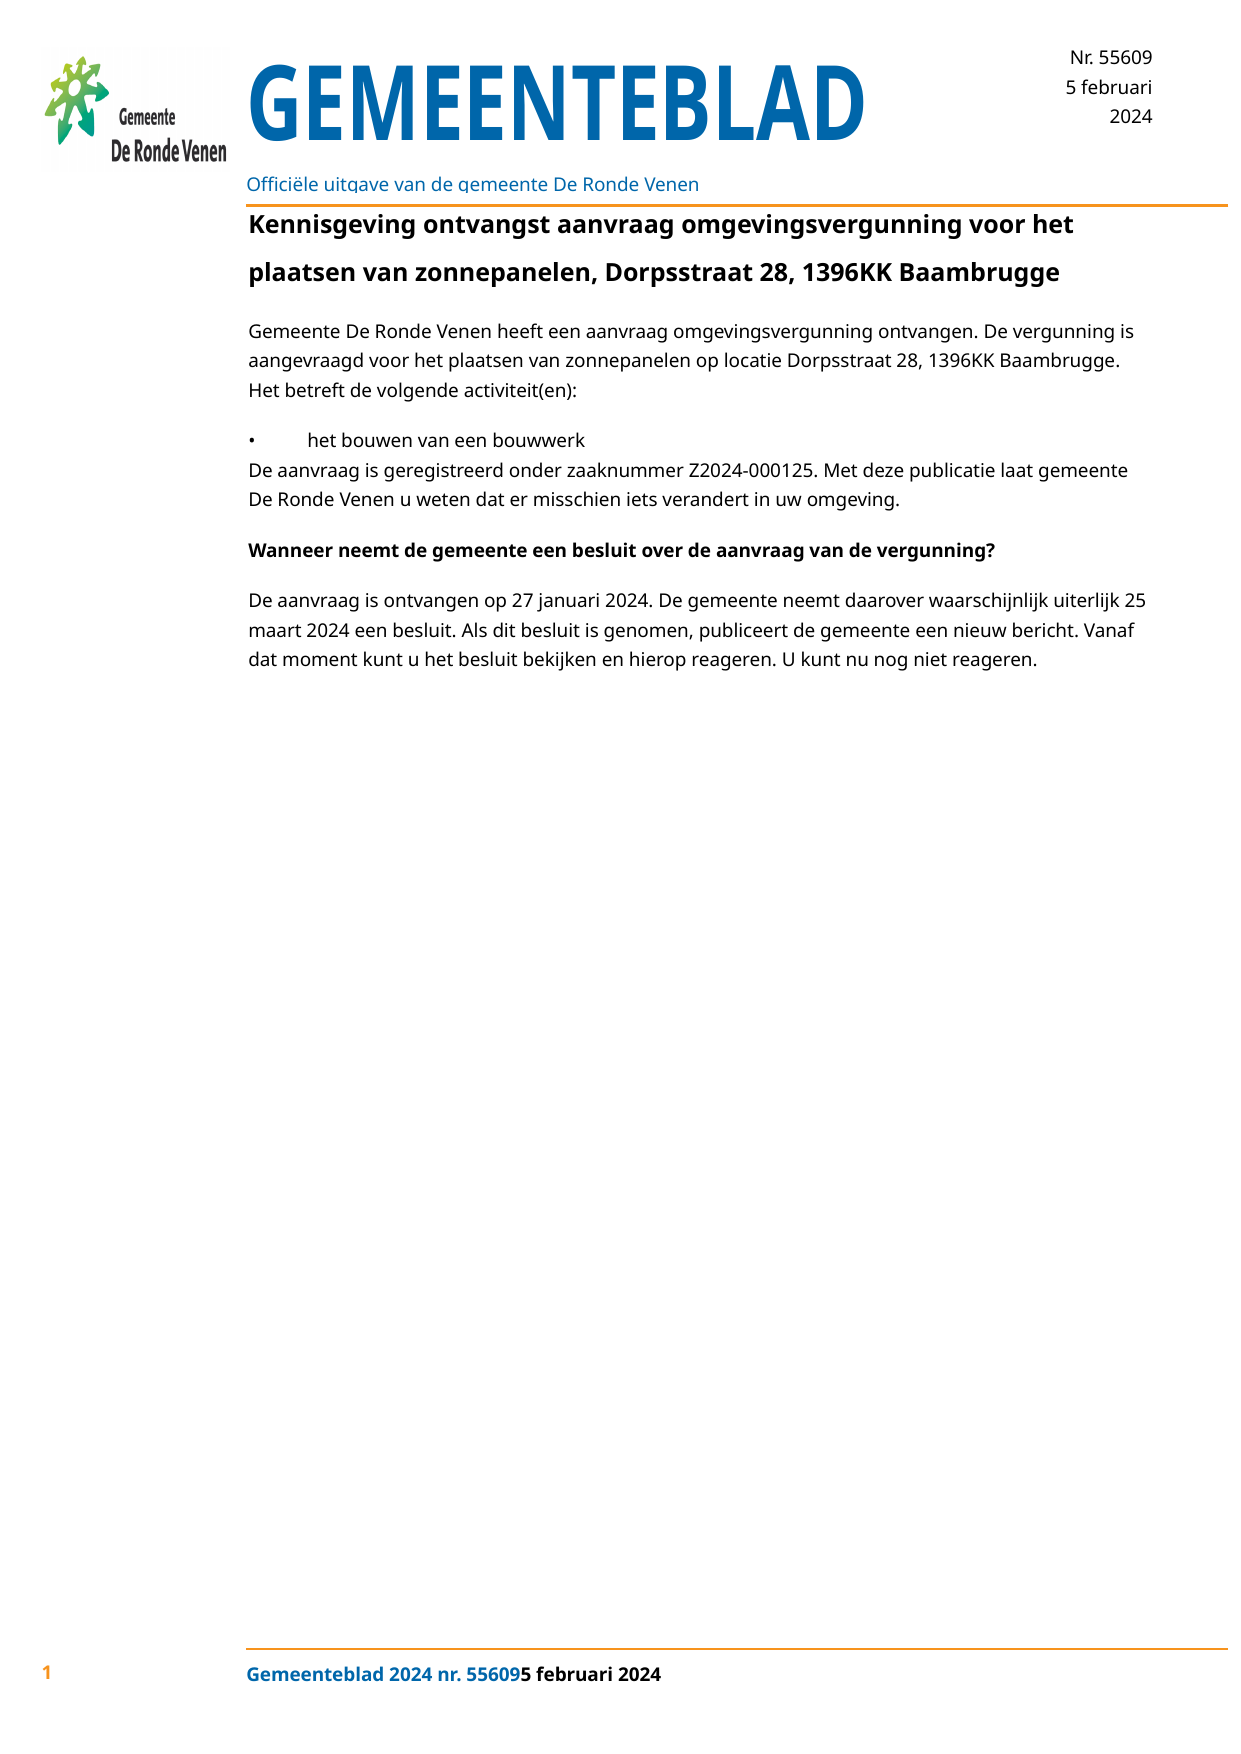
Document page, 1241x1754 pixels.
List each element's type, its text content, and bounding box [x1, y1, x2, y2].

text Kennisgeving ontvangst aanvraag omgevingsvergunning voor het plaatsen van zonnepanelen, Dorpsstraat 28, 1396KK Baambrugge [248, 207, 1152, 288]
list het bouwen van een bouwwerk [248, 427, 1152, 453]
text Gemeente De Ronde Venen heeft een aanvraag omgevingsvergunning ontvangen. De vergunning is aangevraagd voor het plaatsen van zonnepanelen op locatie Dorpsstraat 28, 1396KK Baambrugge. Het betreft de volgende activiteit(en): [248, 318, 1152, 403]
text De aanvraag is geregistreerd onder zaaknummer Z2024-000125. Met deze publicatie laat gemeente De Ronde Venen u weten dat er misschien iets verandert in uw omgeving. [248, 457, 1152, 512]
text Wanneer neemt de gemeente een besluit over de aanvraag van de vergunning? [248, 537, 1152, 563]
picture [41, 47, 231, 172]
text De aanvraag is ontvangen op 27 januari 2024. De gemeente neemt daarover waarschijnlijk uiterlijk 25 maart 2024 een besluit. Als dit besluit is genomen, publiceert de gemeente een nieuw bericht. Vanaf dat moment kunt u het besluit bekijken en hierop reageren. U kunt nu nog niet reageren. [248, 587, 1152, 672]
